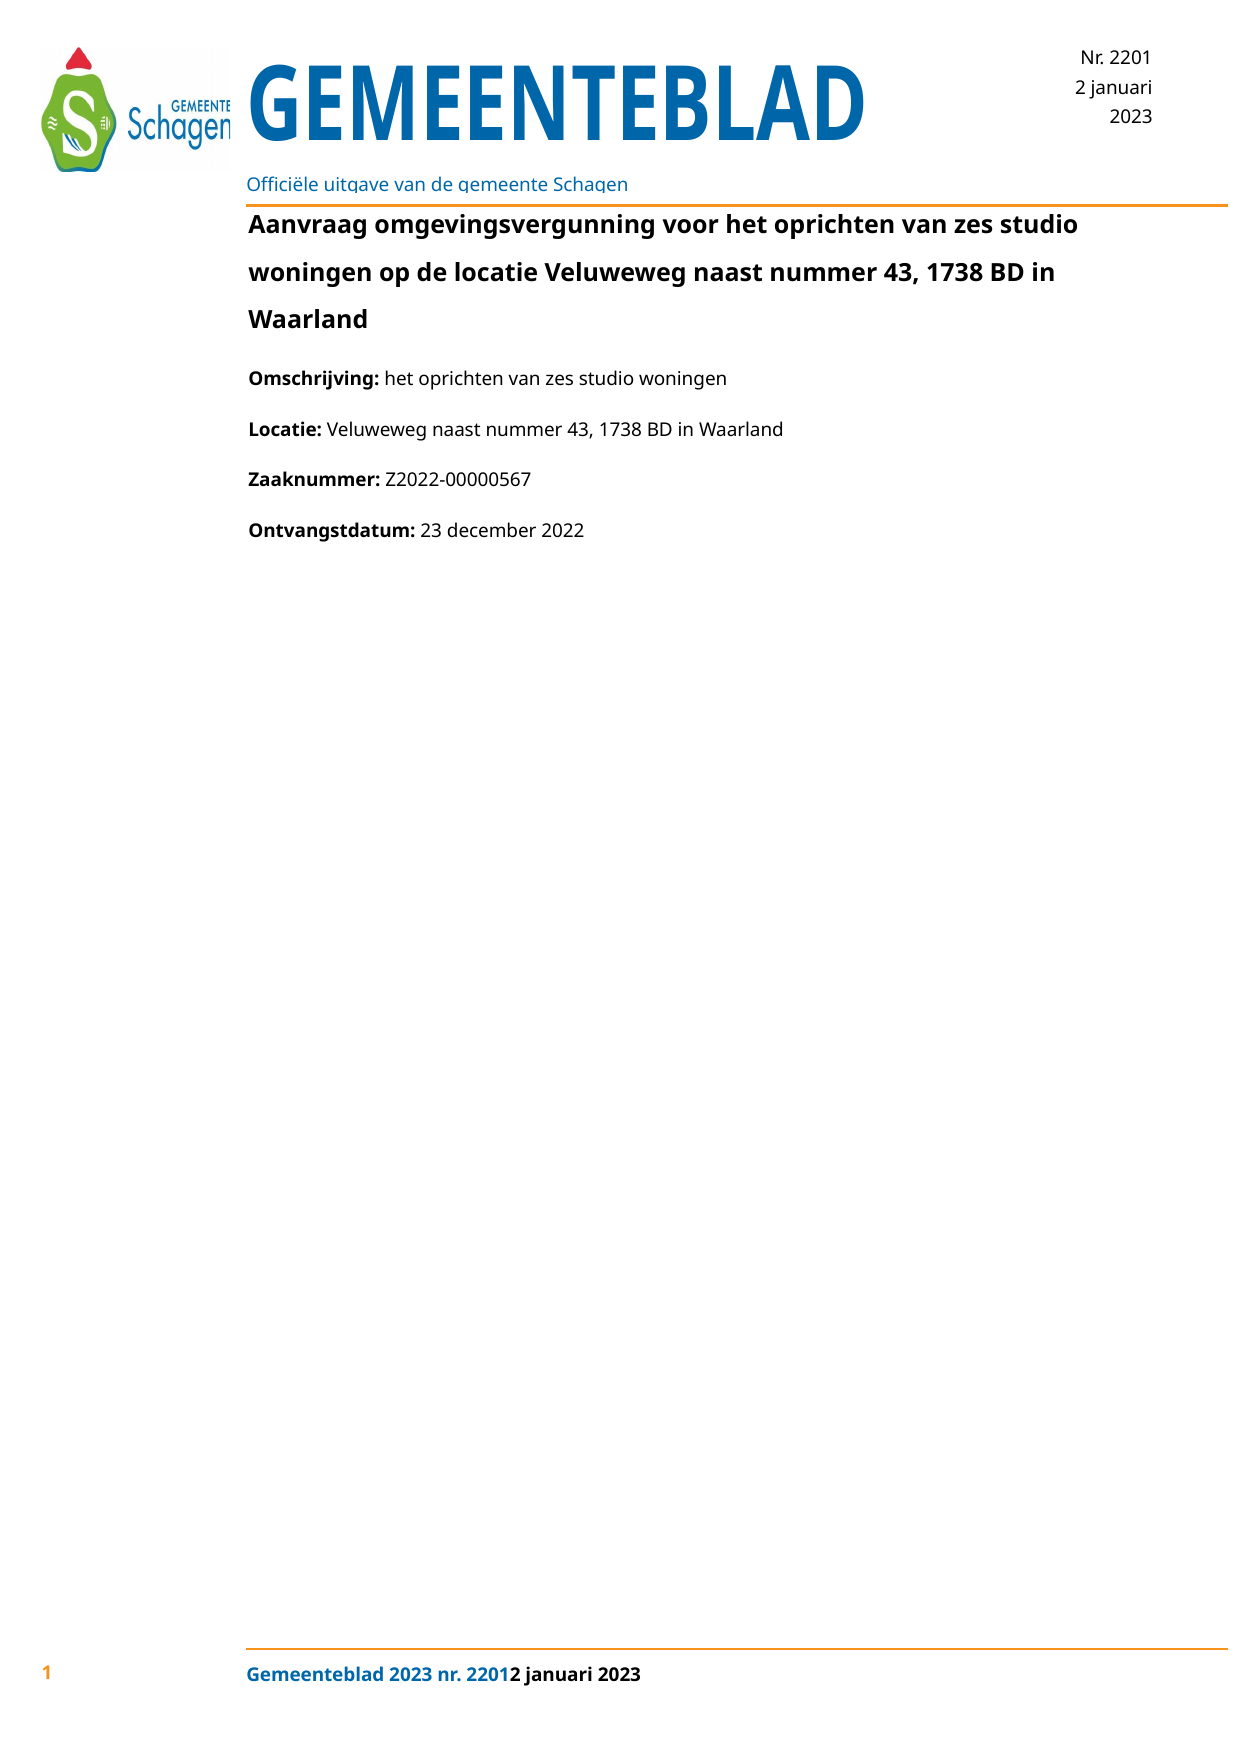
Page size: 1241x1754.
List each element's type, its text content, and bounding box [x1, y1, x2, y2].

text Omschrijving: het oprichten van zes studio woningen [248, 366, 1152, 391]
text Aanvraag omgevingsvergunning voor het oprichten van zes studio woningen op de locatie Veluweweg naast nummer 43, 1738 BD in Waarland [248, 207, 1152, 336]
text Zaaknummer: Z2022-00000567 [248, 466, 1152, 492]
picture [41, 47, 231, 172]
text Locatie: Veluweweg naast nummer 43, 1738 BD in Waarland [248, 416, 1152, 442]
text Ontvangstdatum: 23 december 2022 [248, 517, 1152, 542]
